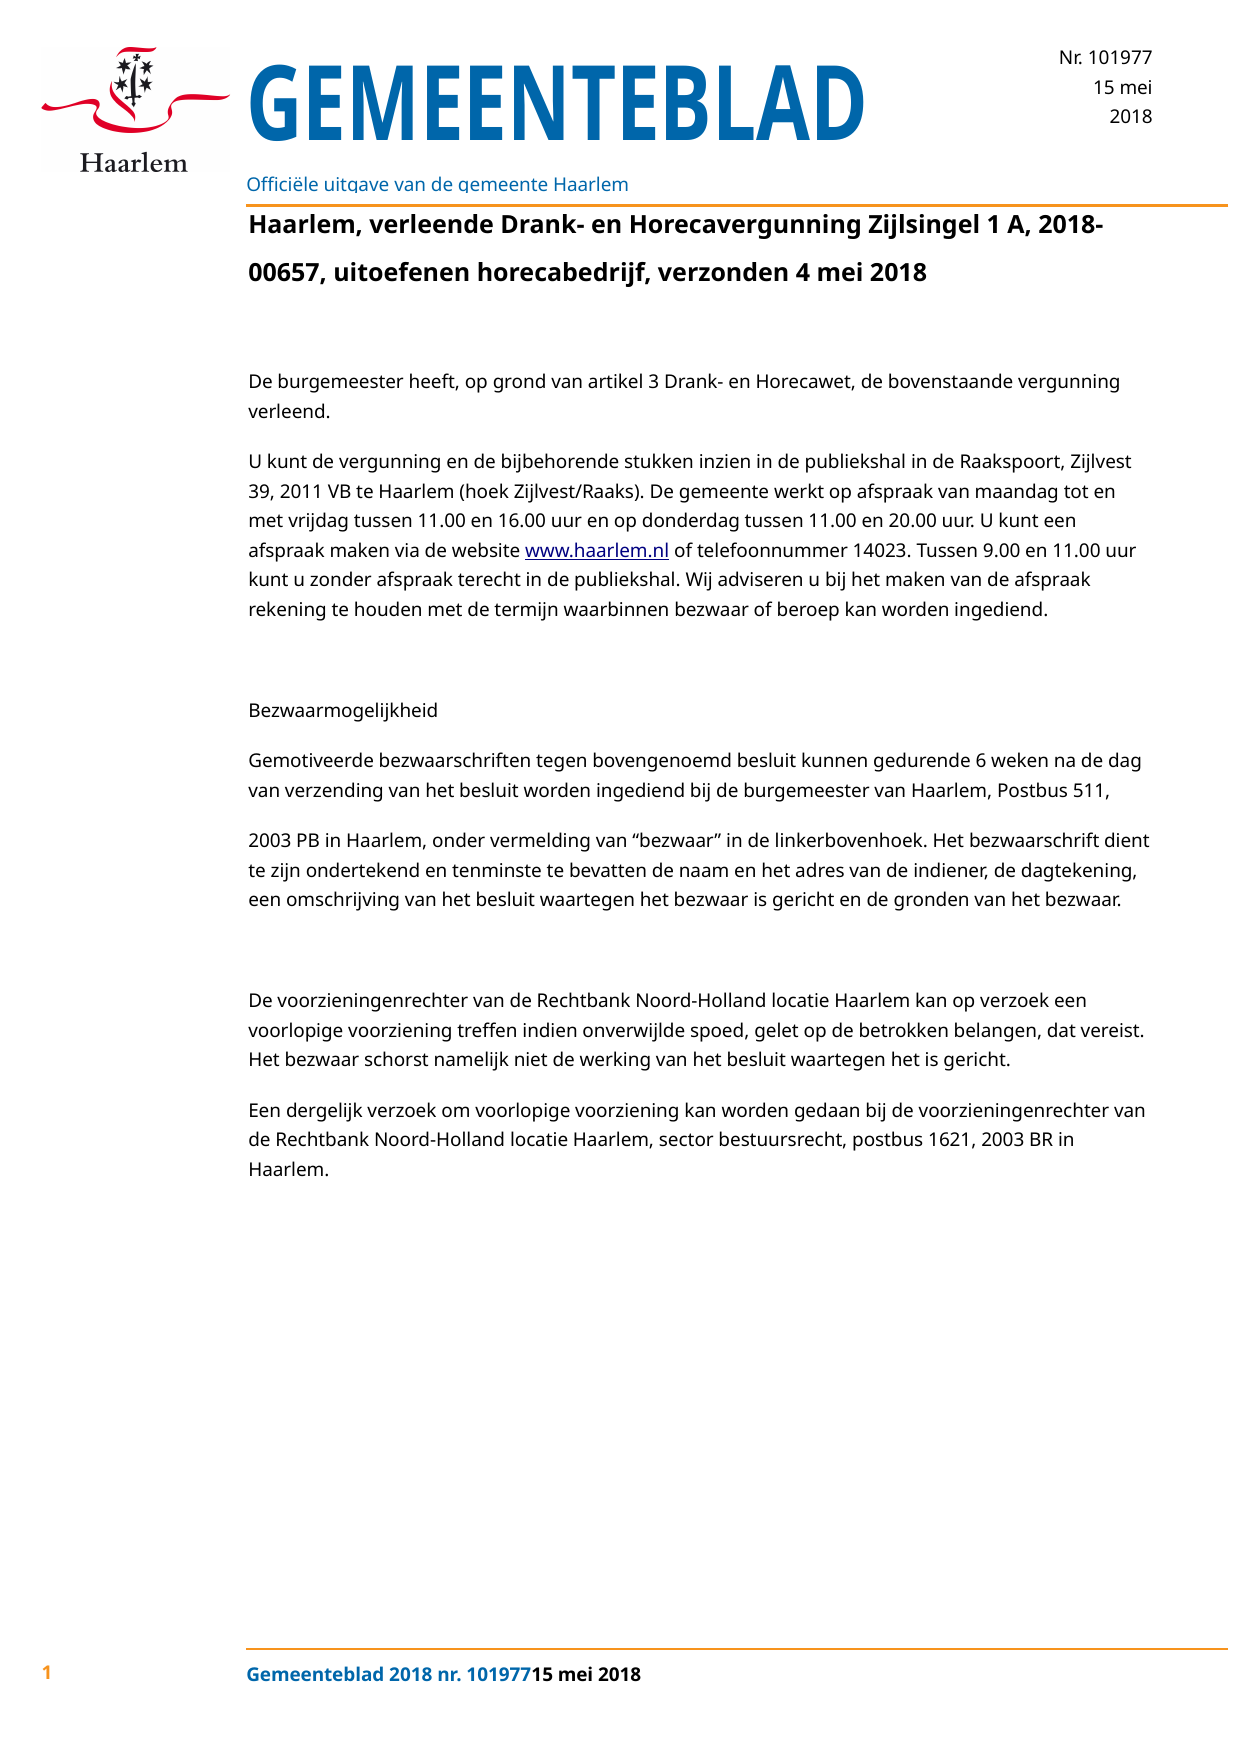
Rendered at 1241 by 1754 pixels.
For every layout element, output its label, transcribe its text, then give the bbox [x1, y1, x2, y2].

text Haarlem, verleende Drank- en Horecavergunning Zijlsingel 1 A, 2018-00657, uitoefenen horecabedrijf, verzonden 4 mei 2018 [248, 207, 1152, 288]
text 2003 PB in Haarlem, onder vermelding van “bezwaar” in de linkerbovenhoek. Het bezwaarschrift dient te zijn ondertekend en tenminste te bevatten de naam en het adres van de indiener, de dagtekening, een omschrijving van het besluit waartegen het bezwaar is gericht en de gronden van het bezwaar. [248, 827, 1152, 912]
text De burgemeester heeft, op grond van artikel 3 Drank- en Horecawet, de bovenstaande vergunning verleend. [248, 368, 1152, 424]
text Bezwaarmogelijkheid [248, 697, 1152, 723]
text De voorzieningenrechter van de Rechtbank Noord-Holland locatie Haarlem kan op verzoek een voorlopige voorziening treffen indien onverwijlde spoed, gelet op de betrokken belangen, dat vereist. Het bezwaar schorst namelijk niet de werking van het besluit waartegen het is gericht. [248, 987, 1152, 1072]
text Een dergelijk verzoek om voorlopige voorziening kan worden gedaan bij de voorzieningenrechter van de Rechtbank Noord-Holland locatie Haarlem, sector bestuursrecht, postbus 1621, 2003 BR in Haarlem. [248, 1097, 1152, 1182]
text Gemotiveerde bezwaarschriften tegen bovengenoemd besluit kunnen gedurende 6 weken na de dag van verzending van het besluit worden ingediend bij de burgemeester van Haarlem, Postbus 511, [248, 747, 1152, 803]
picture [41, 47, 231, 172]
text U kunt de vergunning en de bijbehorende stukken inzien in de publiekshal in de Raakspoort, Zijlvest 39, 2011 VB te Haarlem (hoek Zijlvest/Raaks). De gemeente werkt op afspraak van maandag tot en met vrijdag tussen 11.00 en 16.00 uur en op donderdag tussen 11.00 en 20.00 uur. U kunt een afspraak maken via de website www.haarlem.nl of telefoonnummer 14023. Tussen 9.00 en 11.00 uur kunt u zonder afspraak terecht in de publiekshal. Wij adviseren u bij het maken van de afspraak rekening te houden met de termijn waarbinnen bezwaar of beroep kan worden ingediend. [248, 448, 1152, 622]
